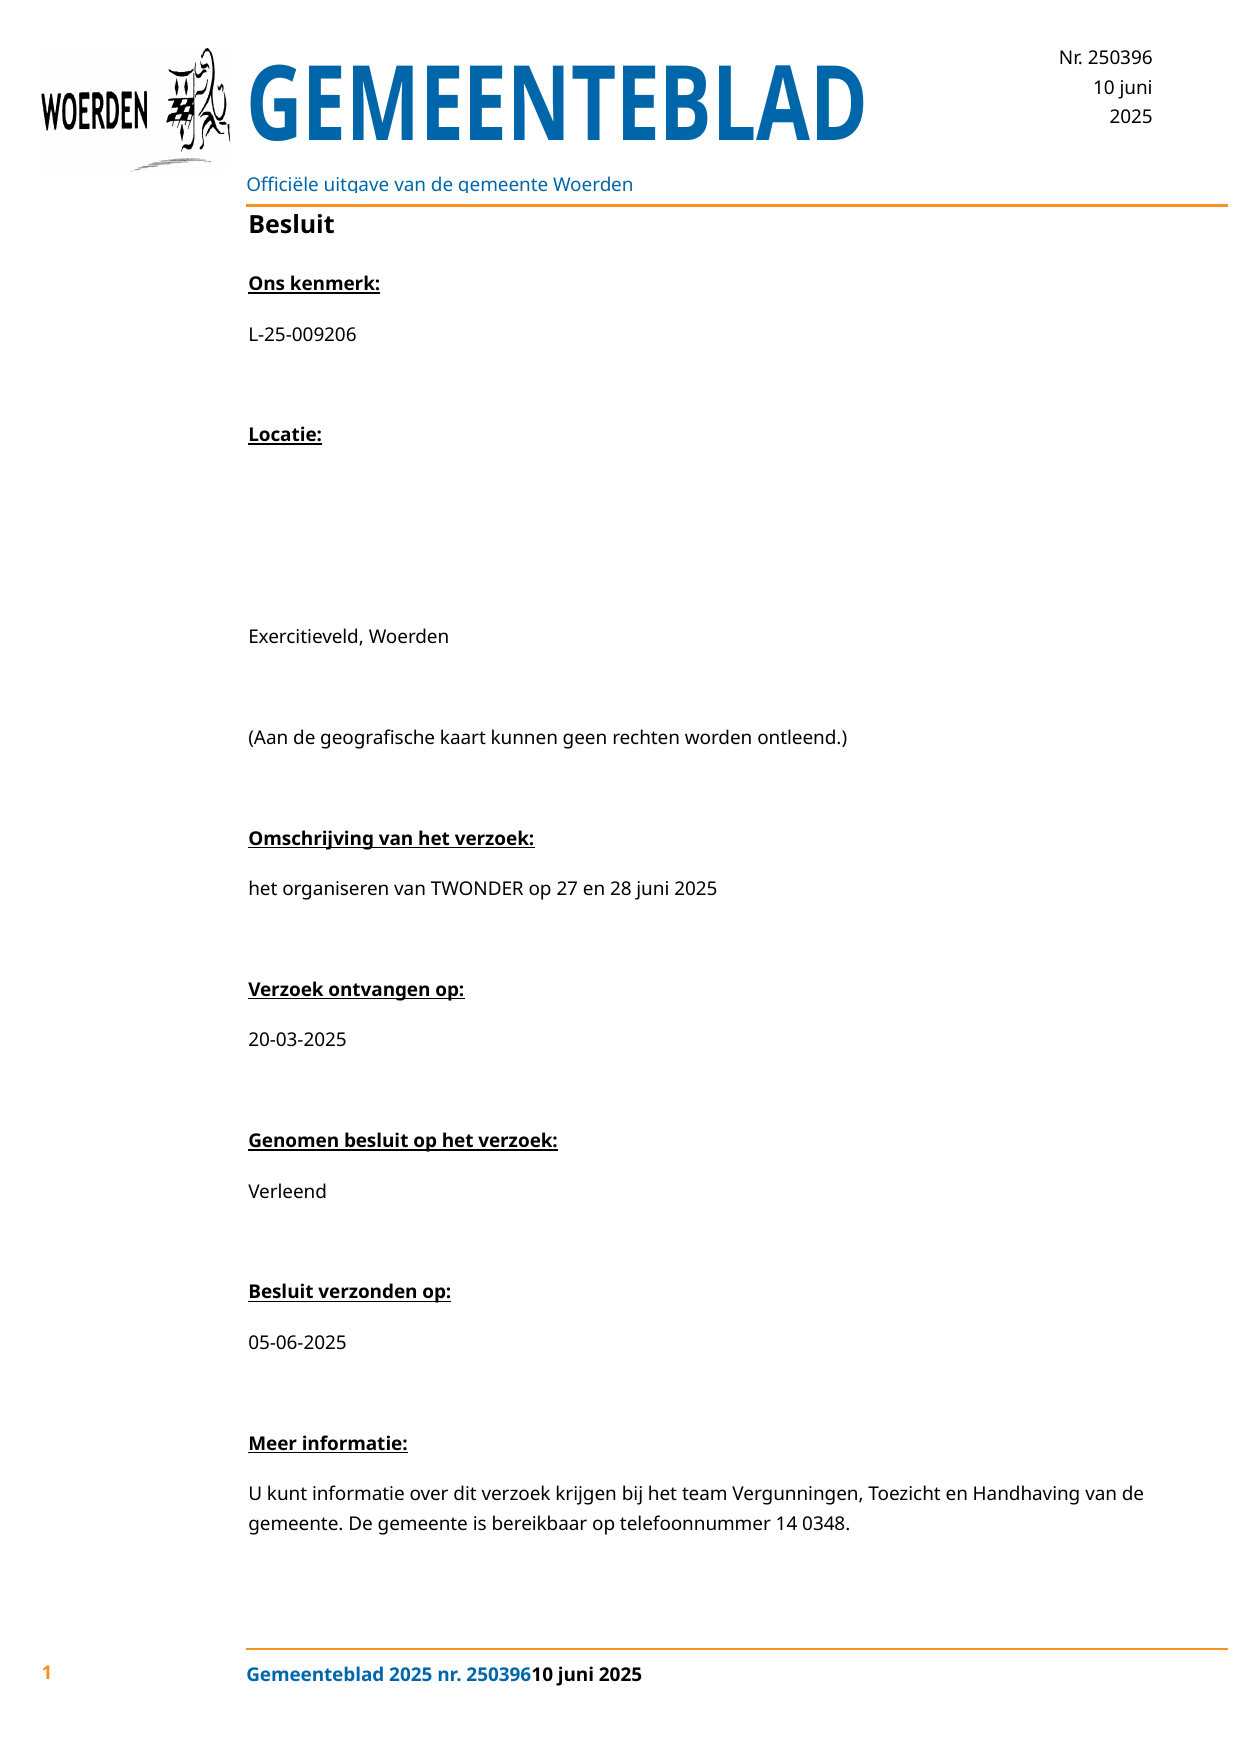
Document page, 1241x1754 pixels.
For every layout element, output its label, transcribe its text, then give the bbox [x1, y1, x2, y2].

text Omschrijving van het verzoek: [248, 825, 1152, 851]
text Besluit verzonden op: [248, 1279, 1152, 1304]
picture [41, 47, 231, 172]
text het organiseren van TWONDER op 27 en 28 juni 2025 [248, 875, 1152, 901]
text U kunt informatie over dit verzoek krijgen bij het team Vergunningen, Toezicht en Handhaving van de gemeente. De gemeente is bereikbaar op telefoonnummer 14 0348. [248, 1480, 1152, 1536]
text 20-03-2025 [248, 1027, 1152, 1052]
text Meer informatie: [248, 1430, 1152, 1456]
text Besluit [248, 207, 1152, 241]
text Verleend [248, 1178, 1152, 1203]
text L-25-009206 [248, 321, 1152, 346]
text Locatie: [248, 422, 1152, 447]
text Exercitieveld, Woerden [248, 623, 1152, 649]
text Genomen besluit op het verzoek: [248, 1127, 1152, 1153]
text Ons kenmerk: [248, 270, 1152, 296]
text (Aan de geografische kaart kunnen geen rechten worden ontleend.) [248, 724, 1152, 750]
text Verzoek ontvangen op: [248, 976, 1152, 1002]
text 05-06-2025 [248, 1329, 1152, 1355]
